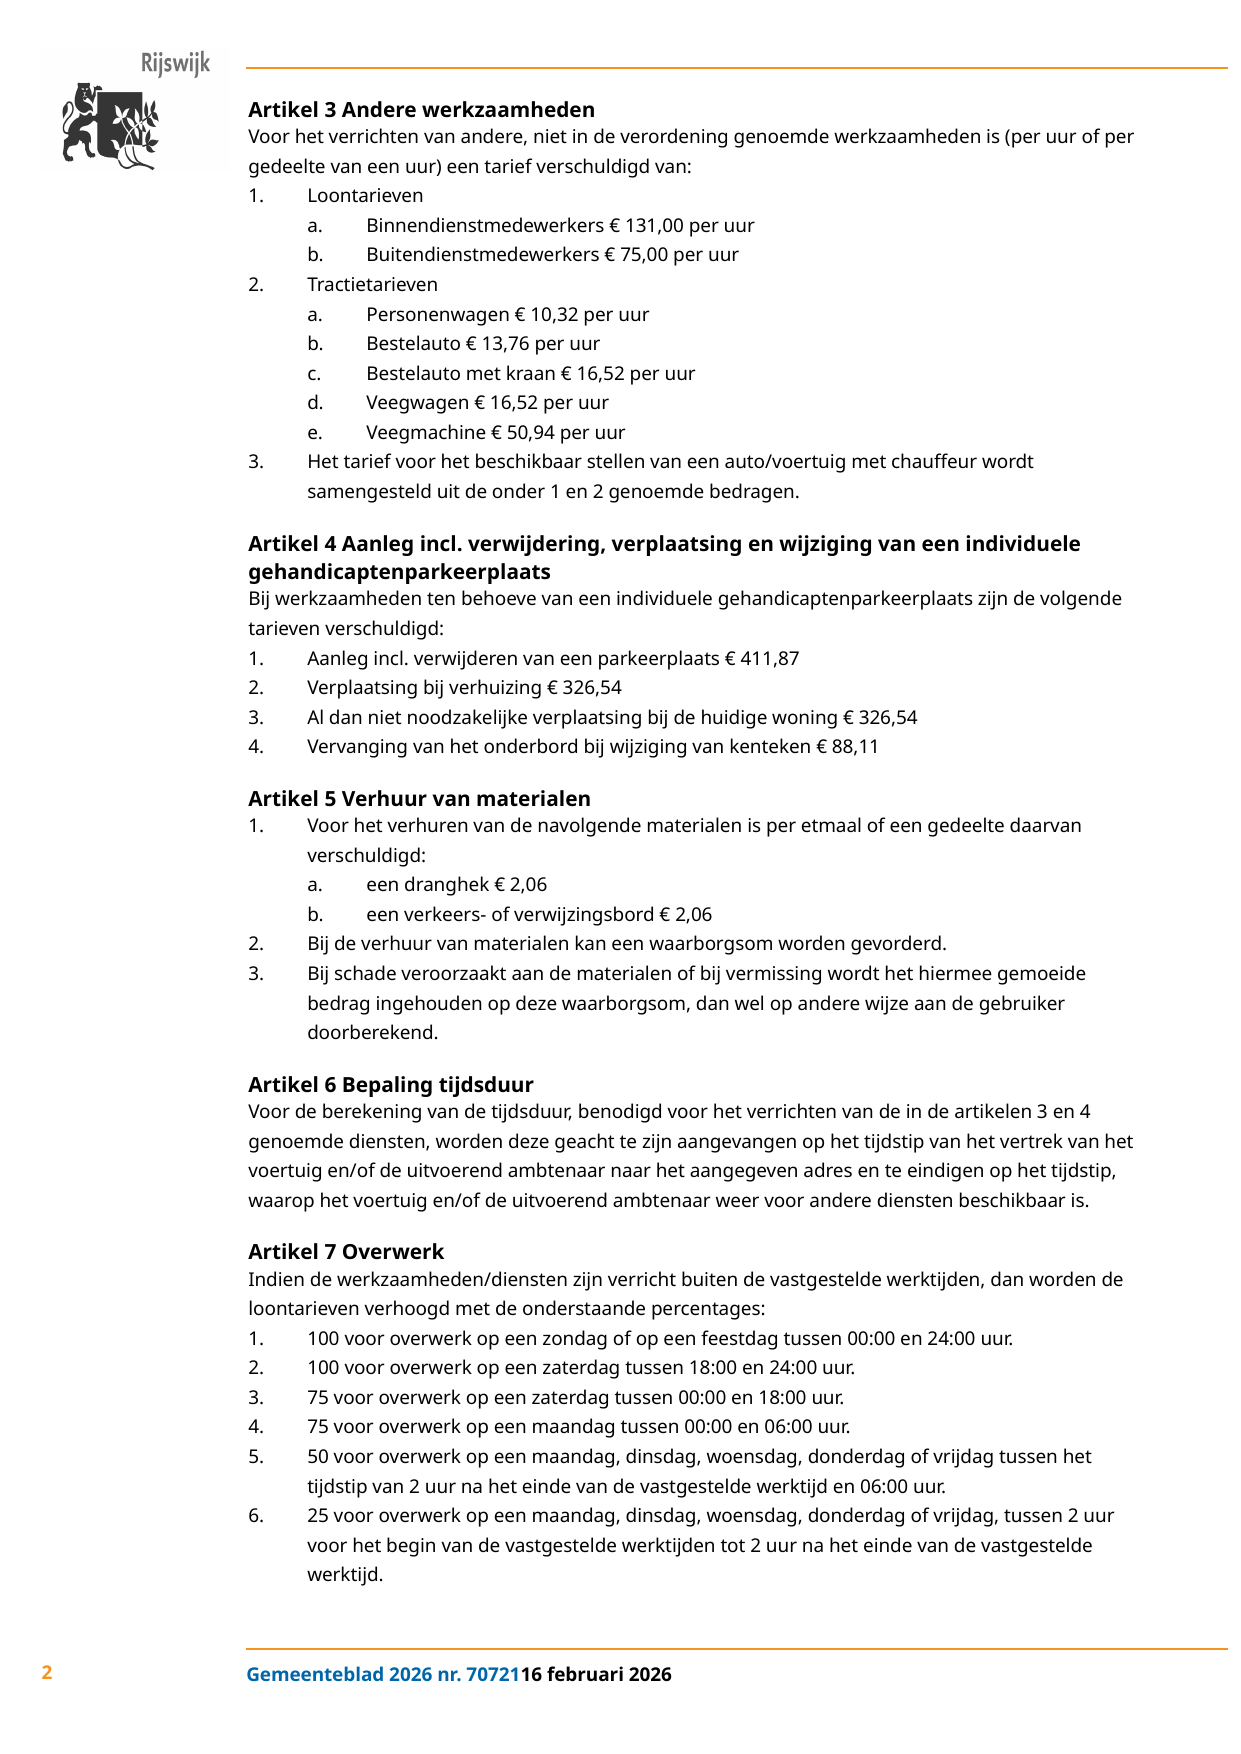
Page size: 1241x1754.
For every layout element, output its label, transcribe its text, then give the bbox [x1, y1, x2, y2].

text Voor het verrichten van andere, niet in de verordening genoemde werkzaamheden is (per uur of per gedeelte van een uur) een tarief verschuldigd van: [248, 123, 1152, 178]
list 100 voor overwerk op een zondag of op een feestdag tussen 00:00 en 24:00 uur. [248, 1325, 1152, 1351]
list Loontarieven [248, 182, 1152, 208]
list 75 voor overwerk op een maandag tussen 00:00 en 06:00 uur. [248, 1414, 1152, 1439]
list Tractietarieven [248, 271, 1152, 297]
list Het tarief voor het beschikbaar stellen van een auto/voertuig met chauffeur wordt samengesteld uit de onder 1 en 2 genoemde bedragen. [248, 449, 1152, 504]
text Voor de berekening van de tijdsduur, benodigd voor het verrichten van de in de artikelen 3 en 4 genoemde diensten, worden deze geacht te zijn aangevangen op het tijdstip van het vertrek van het voertuig en/of de uitvoerend ambtenaar naar het aangegeven adres en te eindigen op het tijdstip, waarop het voertuig en/of de uitvoerend ambtenaar weer voor andere diensten beschikbaar is. [248, 1098, 1152, 1213]
text Artikel 4 Aanleg incl. verwijdering, verplaatsing en wijziging van een individuele gehandicaptenparkeerplaats [248, 529, 1152, 586]
list Bestelauto met kraan € 16,52 per uur [307, 360, 1152, 386]
text Bij werkzaamheden ten behoeve van een individuele gehandicaptenparkeerplaats zijn de volgende tarieven verschuldigd: [248, 586, 1152, 641]
list Bij de verhuur van materialen kan een waarborgsom worden gevorderd. [248, 931, 1152, 956]
list Bestelauto € 13,76 per uur [307, 330, 1152, 356]
list Veegwagen € 16,52 per uur [307, 389, 1152, 415]
list Verplaatsing bij verhuizing € 326,54 [248, 674, 1152, 700]
list 25 voor overwerk op een maandag, dinsdag, woensdag, donderdag of vrijdag, tussen 2 uur voor het begin van de vastgestelde werktijden tot 2 uur na het einde van de vastgestelde werktijd. [248, 1502, 1152, 1587]
list Veegmachine € 50,94 per uur [307, 419, 1152, 445]
list Bij schade veroorzaakt aan de materialen of bij vermissing wordt het hiermee gemoeide bedrag ingehouden op deze waarborgsom, dan wel op andere wijze aan de gebruiker doorberekend. [248, 960, 1152, 1045]
picture [41, 47, 231, 172]
text Artikel 7 Overwerk [248, 1237, 1152, 1266]
text Artikel 5 Verhuur van materialen [248, 784, 1152, 812]
list Aanleg incl. verwijderen van een parkeerplaats € 411,87 [248, 645, 1152, 670]
list Binnendienstmedewerkers € 131,00 per uur [307, 212, 1152, 238]
list 75 voor overwerk op een zaterdag tussen 00:00 en 18:00 uur. [248, 1384, 1152, 1410]
list Vervanging van het onderbord bij wijziging van kenteken € 88,11 [248, 733, 1152, 759]
list een verkeers- of verwijzingsbord € 2,06 [307, 901, 1152, 927]
text Artikel 6 Bepaling tijdsduur [248, 1070, 1152, 1098]
list Al dan niet noodzakelijke verplaatsing bij de huidige woning € 326,54 [248, 704, 1152, 729]
text Artikel 3 Andere werkzaamheden [248, 95, 1152, 123]
text Indien de werkzaamheden/diensten zijn verricht buiten de vastgestelde werktijden, dan worden de loontarieven verhoogd met de onderstaande percentages: [248, 1266, 1152, 1321]
list 50 voor overwerk op een maandag, dinsdag, woensdag, donderdag of vrijdag tussen het tijdstip van 2 uur na het einde van de vastgestelde werktijd en 06:00 uur. [248, 1443, 1152, 1499]
list Personenwagen € 10,32 per uur [307, 301, 1152, 326]
list 100 voor overwerk op een zaterdag tussen 18:00 en 24:00 uur. [248, 1354, 1152, 1380]
list een dranghek € 2,06 [307, 871, 1152, 897]
list Voor het verhuren van de navolgende materialen is per etmaal of een gedeelte daarvan verschuldigd: [248, 812, 1152, 868]
list Buitendienstmedewerkers € 75,00 per uur [307, 242, 1152, 267]
